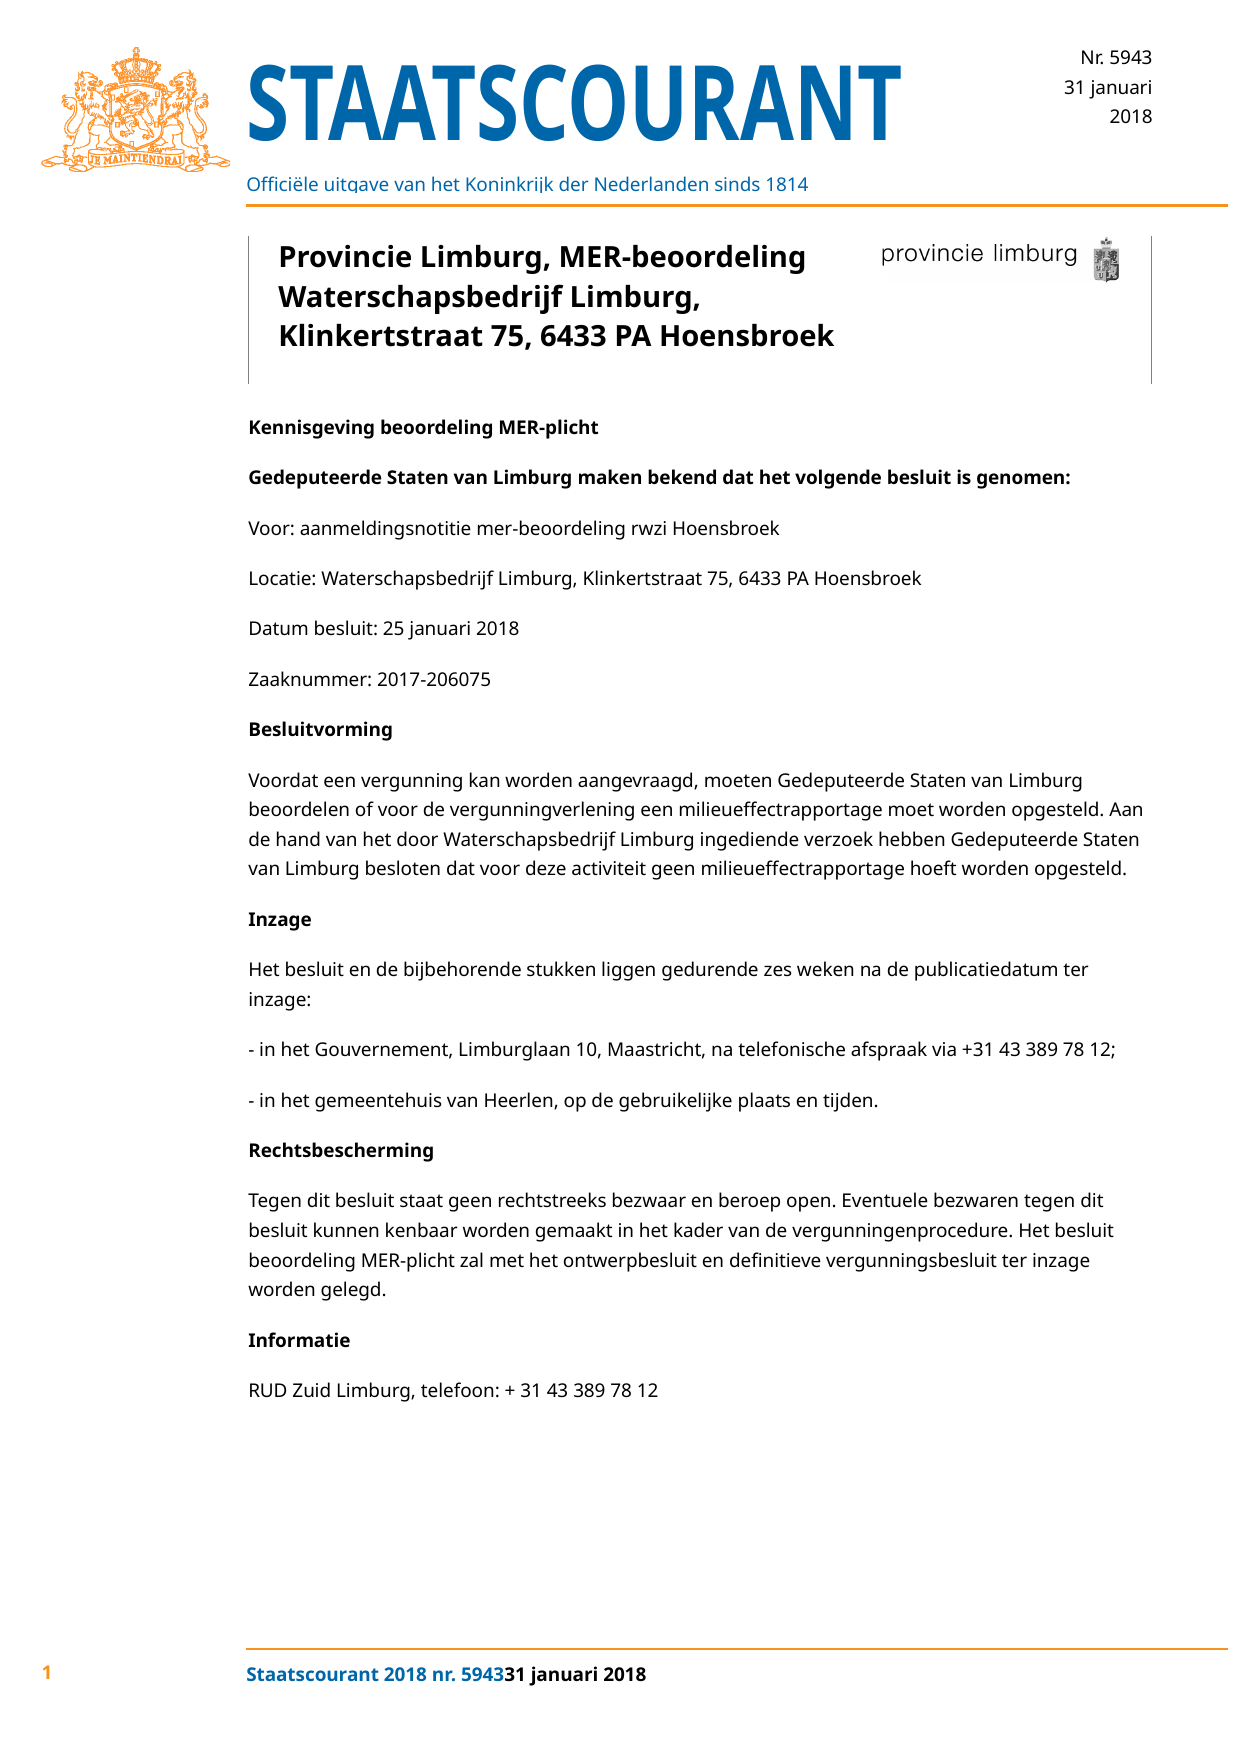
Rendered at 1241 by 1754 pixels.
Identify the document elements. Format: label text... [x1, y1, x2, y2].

text Zaaknummer: 2017-206075 [248, 666, 1152, 692]
text Voordat een vergunning kan worden aangevraagd, moeten Gedeputeerde Staten van Limburg beoordelen of voor de vergunningverlening een milieueffectrapportage moet worden opgesteld. Aan de hand van het door Waterschapsbedrijf Limburg ingediende verzoek hebben Gedeputeerde Staten van Limburg besloten dat voor deze activiteit geen milieueffectrapportage hoeft worden opgesteld. [248, 767, 1152, 881]
picture [41, 47, 231, 172]
text RUD Zuid Limburg, telefoon: + 31 43 389 78 12 [248, 1377, 1152, 1403]
picture [882, 236, 1119, 283]
text - in het Gouvernement, Limburglaan 10, Maastricht, na telefonische afspraak via +31 43 389 78 12; [248, 1036, 1152, 1062]
text Tegen dit besluit staat geen rechtstreeks bezwaar en beroep open. Eventuele bezwaren tegen dit besluit kunnen kenbaar worden gemaakt in het kader van de vergunningenprocedure. Het besluit beoordeling MER-plicht zal met het ontwerpbesluit en definitieve vergunningsbesluit ter inzage worden gelegd. [248, 1188, 1152, 1302]
text Locatie: Waterschapsbedrijf Limburg, Klinkertstraat 75, 6433 PA Hoensbroek [248, 565, 1152, 591]
text Datum besluit: 25 januari 2018 [248, 616, 1152, 641]
text Inzage [248, 906, 1152, 932]
text Voor: aanmeldingsnotitie mer-beoordeling rwzi Hoensbroek [248, 515, 1152, 541]
text Besluitvorming [248, 716, 1152, 742]
text Kennisgeving beoordeling MER-plicht [248, 414, 1152, 440]
text - in het gemeentehuis van Heerlen, op de gebruikelijke plaats en tijden. [248, 1087, 1152, 1113]
text Rechtsbescherming [248, 1137, 1152, 1163]
text Informatie [248, 1327, 1152, 1353]
table_header Provincie Limburg, MER-beoordeling Waterschapsbedrijf Limburg, Klinkertstraat 75, 6433 PA Hoensbroek [249, 236, 850, 384]
text Gedeputeerde Staten van Limburg maken bekend dat het volgende besluit is genomen: [248, 464, 1152, 490]
table_header [850, 236, 1151, 384]
text Het besluit en de bijbehorende stukken liggen gedurende zes weken na de publicatiedatum ter inzage: [248, 956, 1152, 1012]
